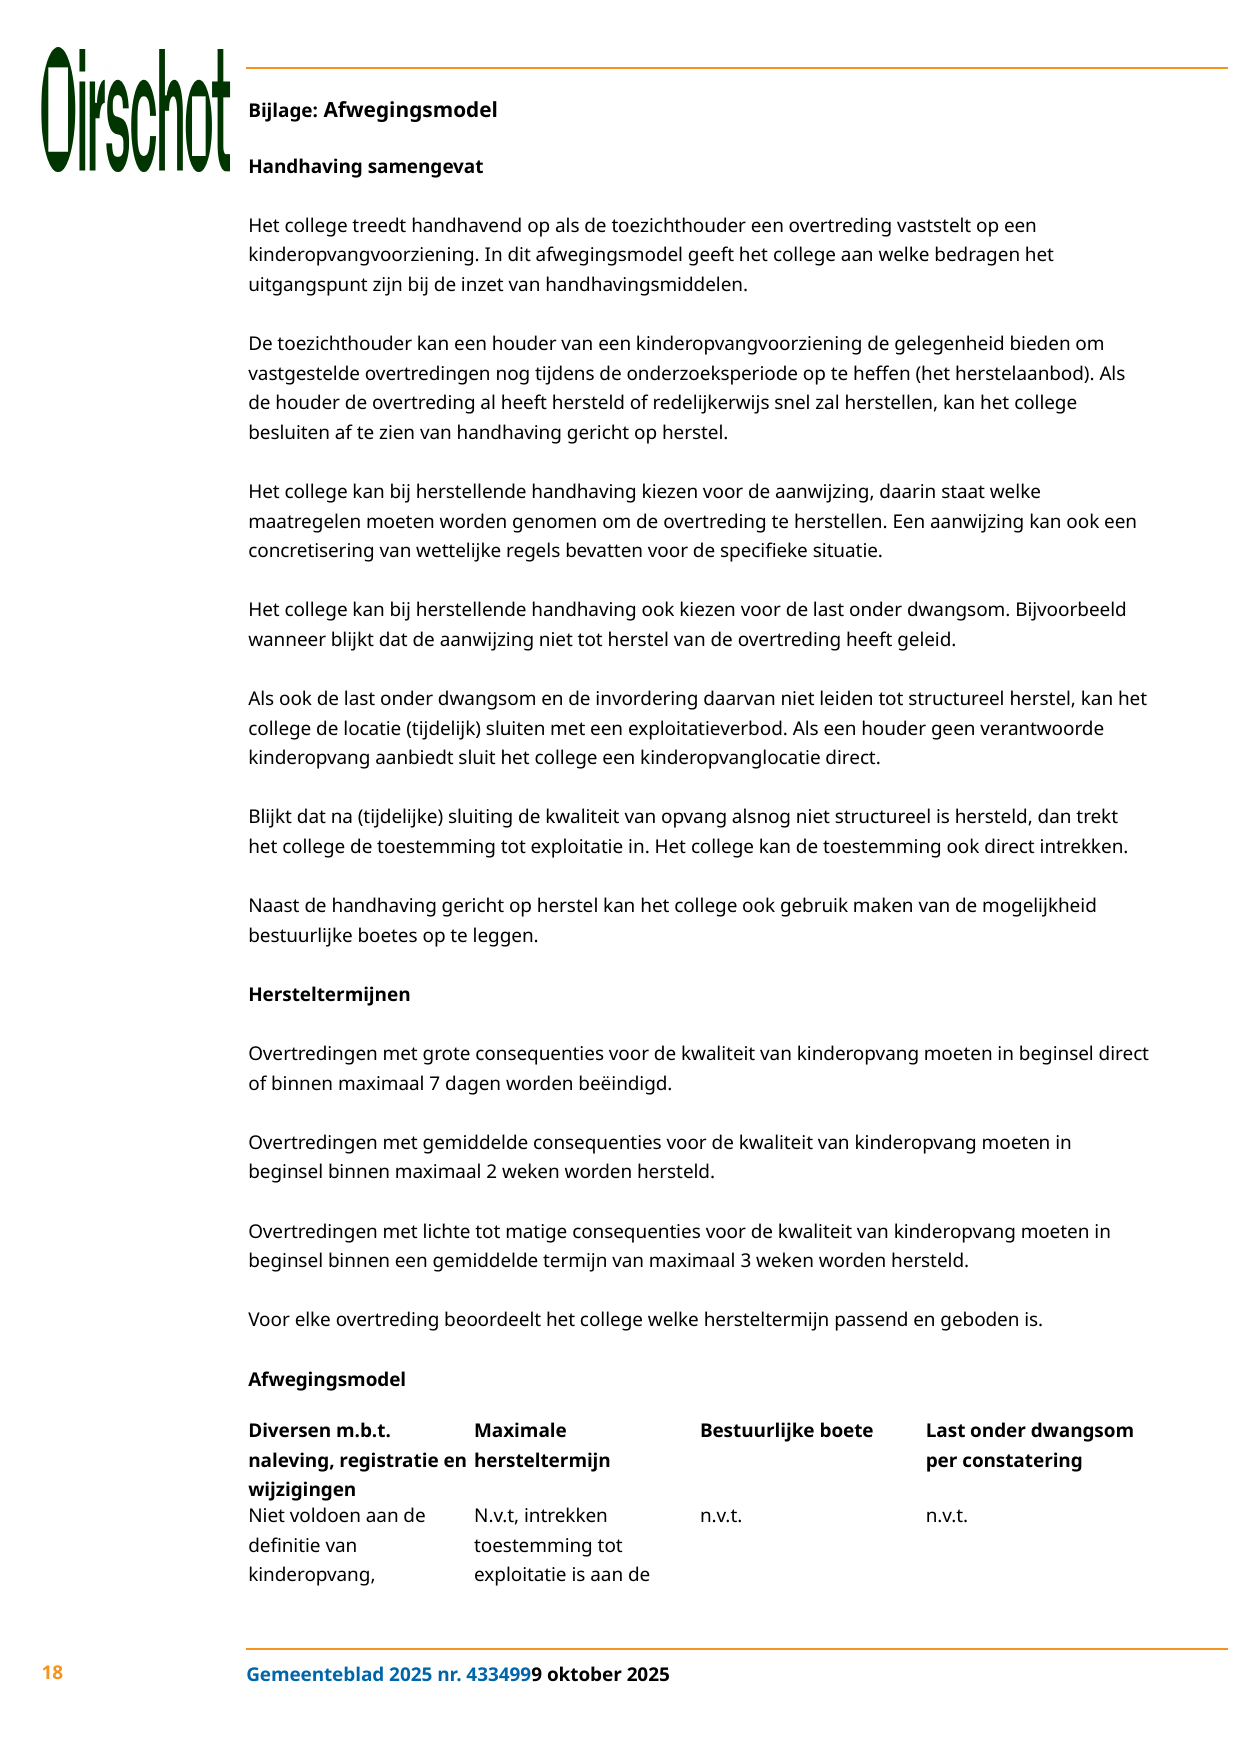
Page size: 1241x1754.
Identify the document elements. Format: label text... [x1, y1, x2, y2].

table_cell Bestuurlijke boete [700, 1418, 926, 1502]
table_cell Diversen m.b.t. naleving, registratie en wijzigingen [248, 1418, 474, 1502]
text Naast de handhaving gericht op herstel kan het college ook gebruik maken van de mogelijkheid bestuurlijke boetes op te leggen. [248, 892, 1152, 948]
text Overtredingen met grote consequenties voor de kwaliteit van kinderopvang moeten in beginsel direct of binnen maximaal 7 dagen worden beëindigd. [248, 1040, 1152, 1096]
table_cell n.v.t. [926, 1502, 1152, 1587]
text De toezichthouder kan een houder van een kinderopvangvoorziening de gelegenheid bieden om vastgestelde overtredingen nog tijdens de onderzoeksperiode op te heffen (het herstelaanbod). Als de houder de overtreding al heeft hersteld of redelijkerwijs snel zal herstellen, kan het college besluiten af te zien van handhaving gericht op herstel. [248, 330, 1152, 445]
text Overtredingen met gemiddelde consequenties voor de kwaliteit van kinderopvang moeten in beginsel binnen maximaal 2 weken worden hersteld. [248, 1129, 1152, 1184]
table_cell n.v.t. [700, 1502, 926, 1587]
text Handhaving samengevat [248, 153, 1152, 179]
table_cell [248, 1392, 1152, 1417]
text Voor elke overtreding beoordeelt het college welke hersteltermijn passend en geboden is. [248, 1307, 1152, 1332]
text Hersteltermijnen [248, 981, 1152, 1007]
text Als ook de last onder dwangsom en de invordering daarvan niet leiden tot structureel herstel, kan het college de locatie (tijdelijk) sluiten met een exploitatieverbod. Als een houder geen verantwoorde kinderopvang aanbiedt sluit het college een kinderopvanglocatie direct. [248, 685, 1152, 770]
text Het college treedt handhavend op als de toezichthouder een overtreding vaststelt op een kinderopvangvoorziening. In dit afwegingsmodel geeft het college aan welke bedragen het uitgangspunt zijn bij de inzet van handhavingsmiddelen. [248, 212, 1152, 297]
text Overtredingen met lichte tot matige consequenties voor de kwaliteit van kinderopvang moeten in beginsel binnen een gemiddelde termijn van maximaal 3 weken worden hersteld. [248, 1218, 1152, 1273]
text Blijkt dat na (tijdelijke) sluiting de kwaliteit van opvang alsnog niet structureel is hersteld, dan trekt het college de toestemming tot exploitatie in. Het college kan de toestemming ook direct intrekken. [248, 804, 1152, 859]
text Bijlage: Afwegingsmodel [248, 95, 1152, 123]
table_header Afwegingsmodel [248, 1366, 1152, 1392]
table_cell N.v.t, intrekken toestemming tot exploitatie is aan de [474, 1502, 700, 1587]
text Het college kan bij herstellende handhaving ook kiezen voor de last onder dwangsom. Bijvoorbeeld wanneer blijkt dat de aanwijzing niet tot herstel van de overtreding heeft geleid. [248, 597, 1152, 652]
picture [41, 47, 231, 172]
table_cell Maximale hersteltermijn [474, 1418, 700, 1502]
table_cell Niet voldoen aan de definitie van kinderopvang, [248, 1502, 474, 1587]
table_cell Last onder dwangsom per constatering [926, 1418, 1152, 1502]
text Het college kan bij herstellende handhaving kiezen voor de aanwijzing, daarin staat welke maatregelen moeten worden genomen om de overtreding te herstellen. Een aanwijzing kan ook een concretisering van wettelijke regels bevatten voor de specifieke situatie. [248, 478, 1152, 563]
